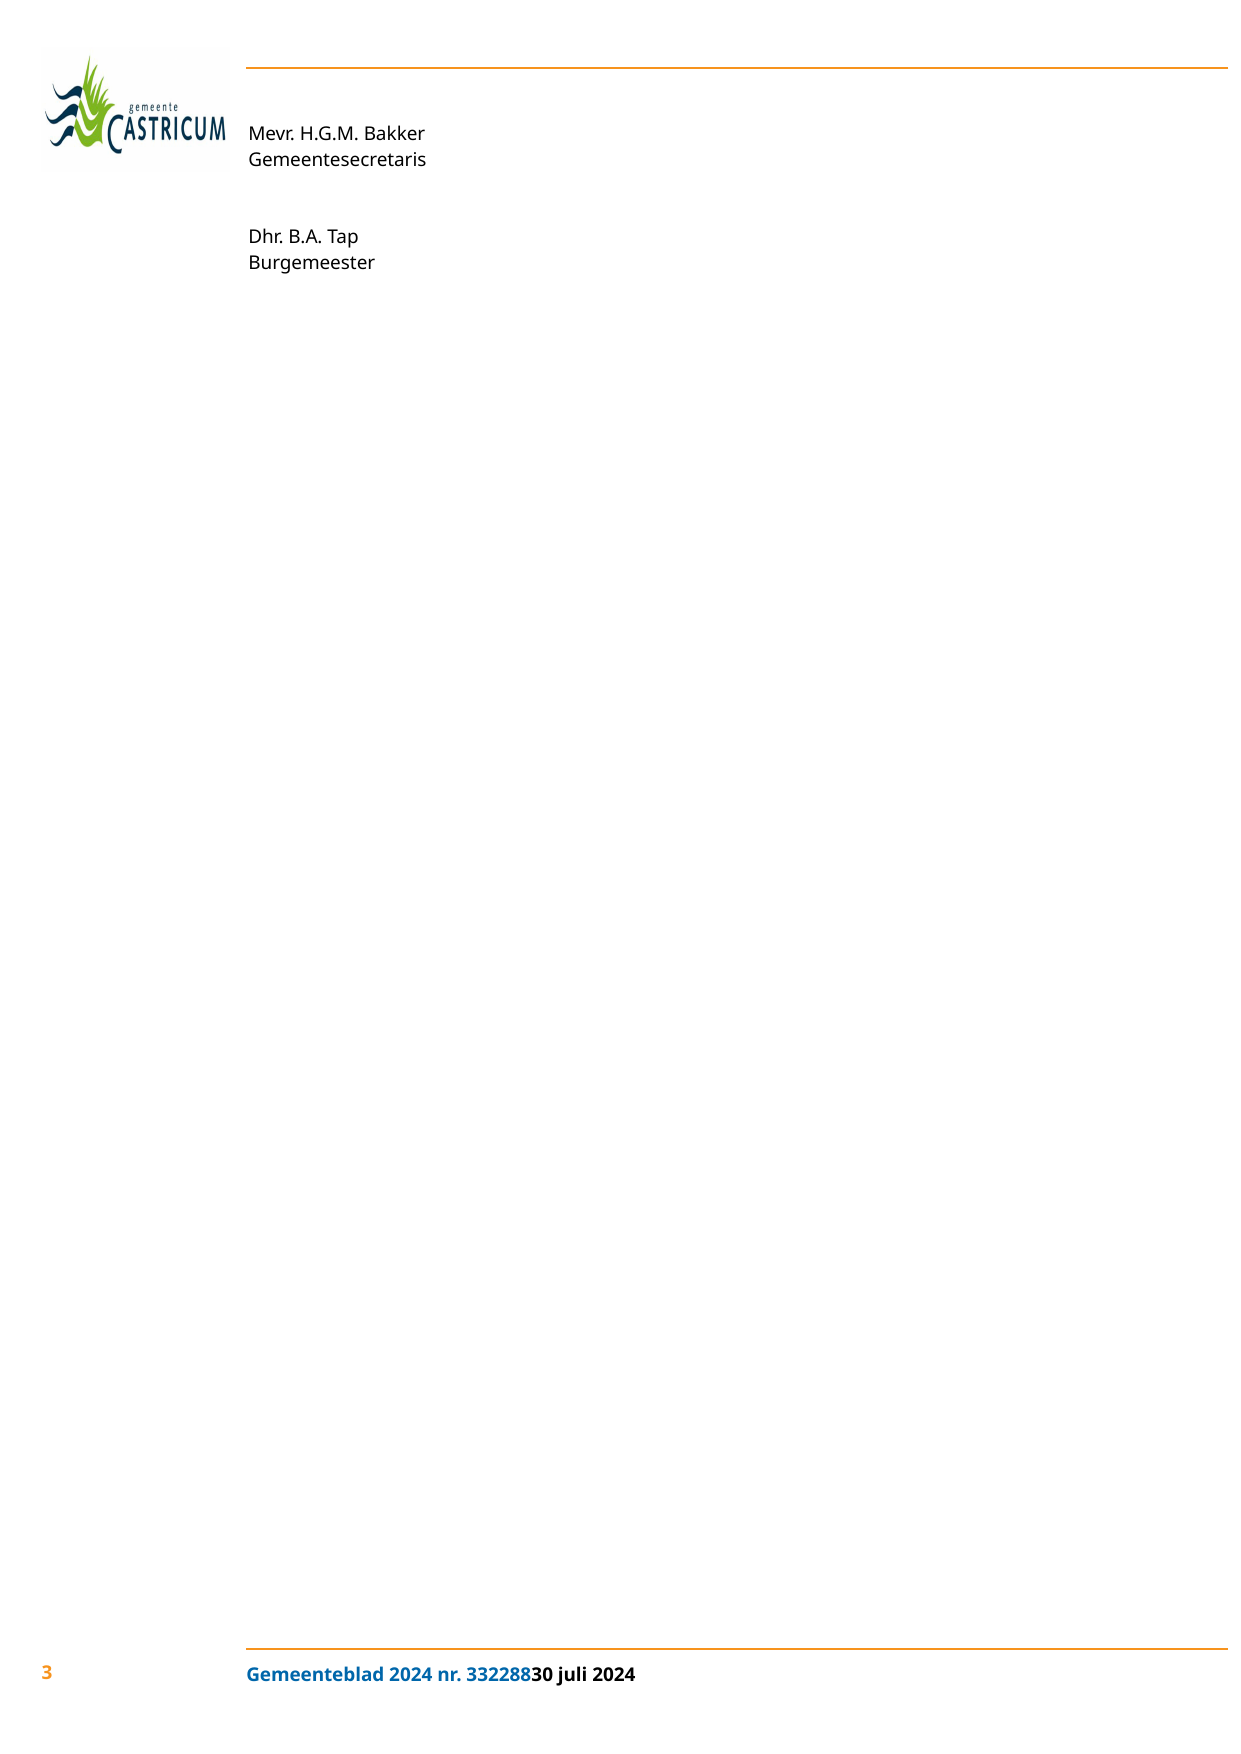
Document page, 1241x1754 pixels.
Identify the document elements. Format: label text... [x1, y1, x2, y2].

picture [41, 47, 231, 172]
text Mevr. H.G.M. Bakker [248, 121, 1152, 146]
text Dhr. B.A. Tap [248, 223, 1152, 249]
text Gemeentesecretaris [248, 146, 1152, 172]
text Burgemeester [248, 249, 1152, 275]
